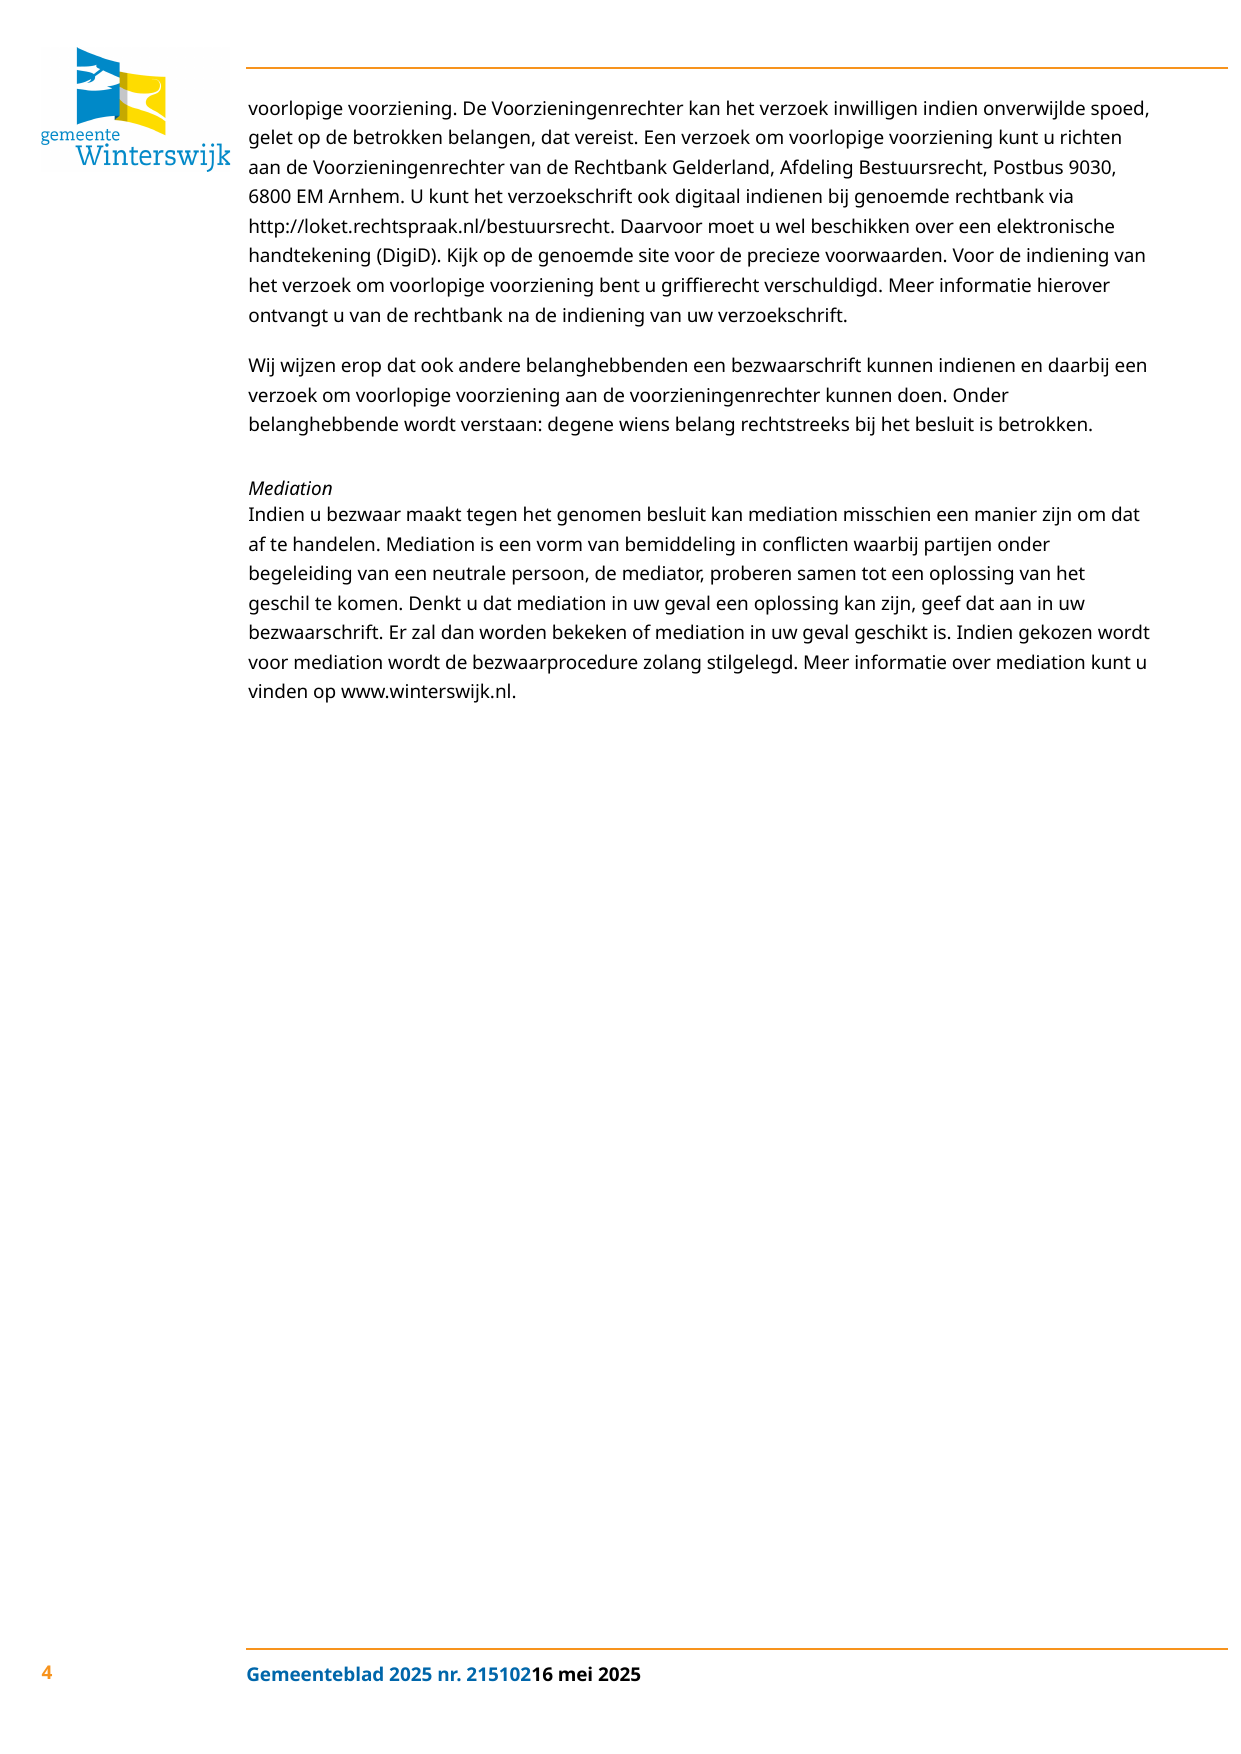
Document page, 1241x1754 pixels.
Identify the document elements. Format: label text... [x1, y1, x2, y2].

text Mediation [248, 475, 1152, 501]
text Wij wijzen erop dat ook andere belanghebbenden een bezwaarschrift kunnen indienen en daarbij een verzoek om voorlopige voorziening aan de voorzieningenrechter kunnen doen. Onder belanghebbende wordt verstaan: degene wiens belang rechtstreeks bij het besluit is betrokken. [248, 352, 1152, 437]
text Indien u bezwaar maakt tegen het genomen besluit kan mediation misschien een manier zijn om dat af te handelen. Mediation is een vorm van bemiddeling in conflicten waarbij partijen onder begeleiding van een neutrale persoon, de mediator, proberen samen tot een oplossing van het geschil te komen. Denkt u dat mediation in uw geval een oplossing kan zijn, geef dat aan in uw bezwaarschrift. Er zal dan worden bekeken of mediation in uw geval geschikt is. Indien gekozen wordt voor mediation wordt de bezwaarprocedure zolang stilgelegd. Meer informatie over mediation kunt u vinden op www.winterswijk.nl. [248, 501, 1152, 704]
text voorlopige voorziening. De Voorzieningenrechter kan het verzoek inwilligen indien onverwijlde spoed, gelet op de betrokken belangen, dat vereist. Een verzoek om voorlopige voorziening kunt u richten aan de Voorzieningenrechter van de Rechtbank Gelderland, Afdeling Bestuursrecht, Postbus 9030, 6800 EM Arnhem. U kunt het verzoekschrift ook digitaal indienen bij genoemde rechtbank via http://loket.rechtspraak.nl/bestuursrecht. Daarvoor moet u wel beschikken over een elektronische handtekening (DigiD). Kijk op de genoemde site voor de precieze voorwaarden. Voor de indiening van het verzoek om voorlopige voorziening bent u griffierecht verschuldigd. Meer informatie hierover ontvangt u van de rechtbank na de indiening van uw verzoekschrift. [248, 95, 1152, 328]
picture [41, 47, 231, 172]
picture [225, 153, 231, 162]
